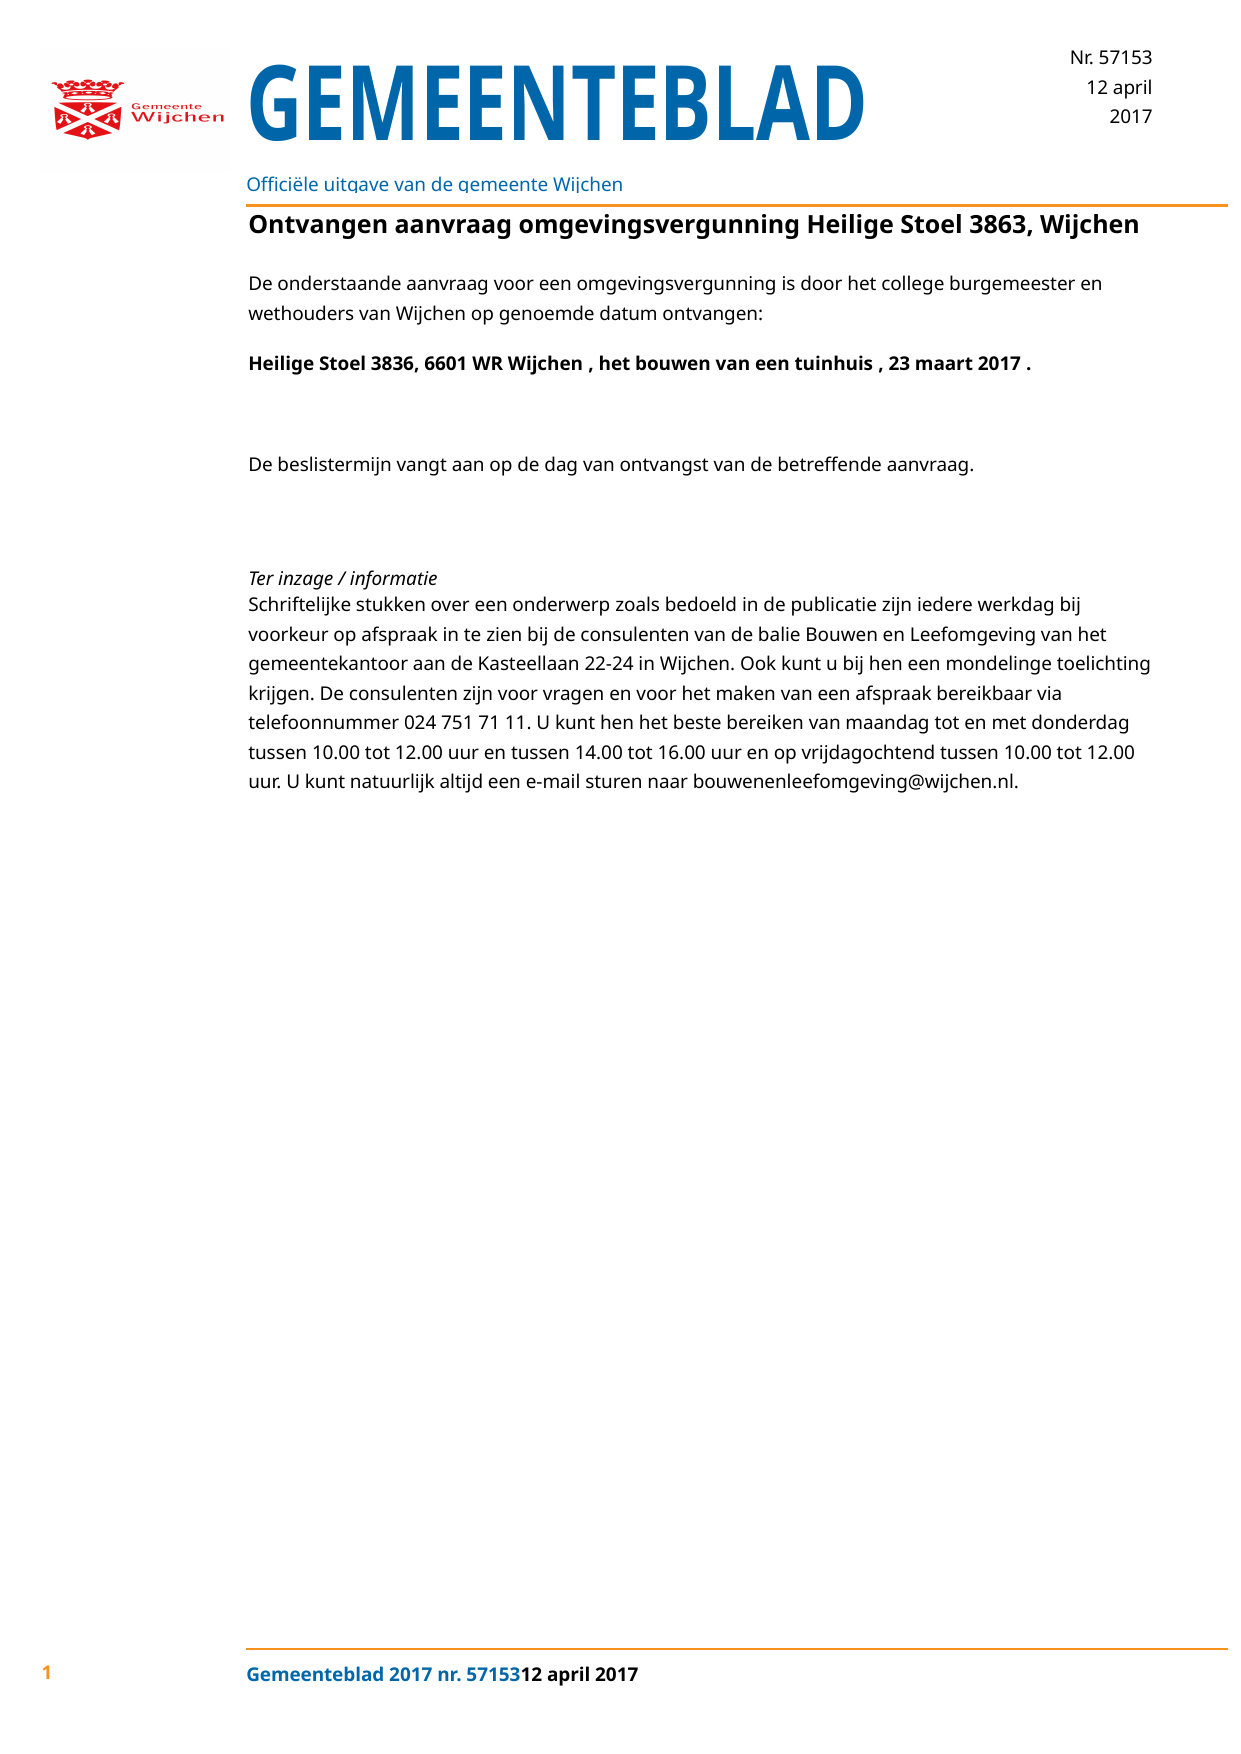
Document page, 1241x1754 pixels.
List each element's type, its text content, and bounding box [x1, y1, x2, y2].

text Heilige Stoel 3836, 6601 WR Wijchen , het bouwen van een tuinhuis , 23 maart 2017 . [248, 350, 1152, 376]
text Ter inzage / informatie [248, 566, 1152, 591]
text De beslistermijn vangt aan op de dag van ontvangst van de betreffende aanvraag. [248, 451, 1152, 477]
text Schriftelijke stukken over een onderwerp zoals bedoeld in de publicatie zijn iedere werkdag bij voorkeur op afspraak in te zien bij de consulenten van de balie Bouwen en Leefomgeving van het gemeentekantoor aan de Kasteellaan 22-24 in Wijchen. Ook kunt u bij hen een mondelinge toelichting krijgen. De consulenten zijn voor vragen en voor het maken van een afspraak bereikbaar via telefoonnummer 024 751 71 11. U kunt hen het beste bereiken van maandag tot en met donderdag tussen 10.00 tot 12.00 uur en tussen 14.00 tot 16.00 uur en op vrijdagochtend tussen 10.00 tot 12.00 uur. U kunt natuurlijk altijd een e-mail sturen naar bouwenenleefomgeving@wijchen.nl. [248, 591, 1152, 794]
text Ontvangen aanvraag omgevingsvergunning Heilige Stoel 3863, Wijchen [248, 207, 1152, 241]
text De onderstaande aanvraag voor een omgevingsvergunning is door het college burgemeester en wethouders van Wijchen op genoemde datum ontvangen: [248, 270, 1152, 326]
picture [41, 47, 231, 172]
